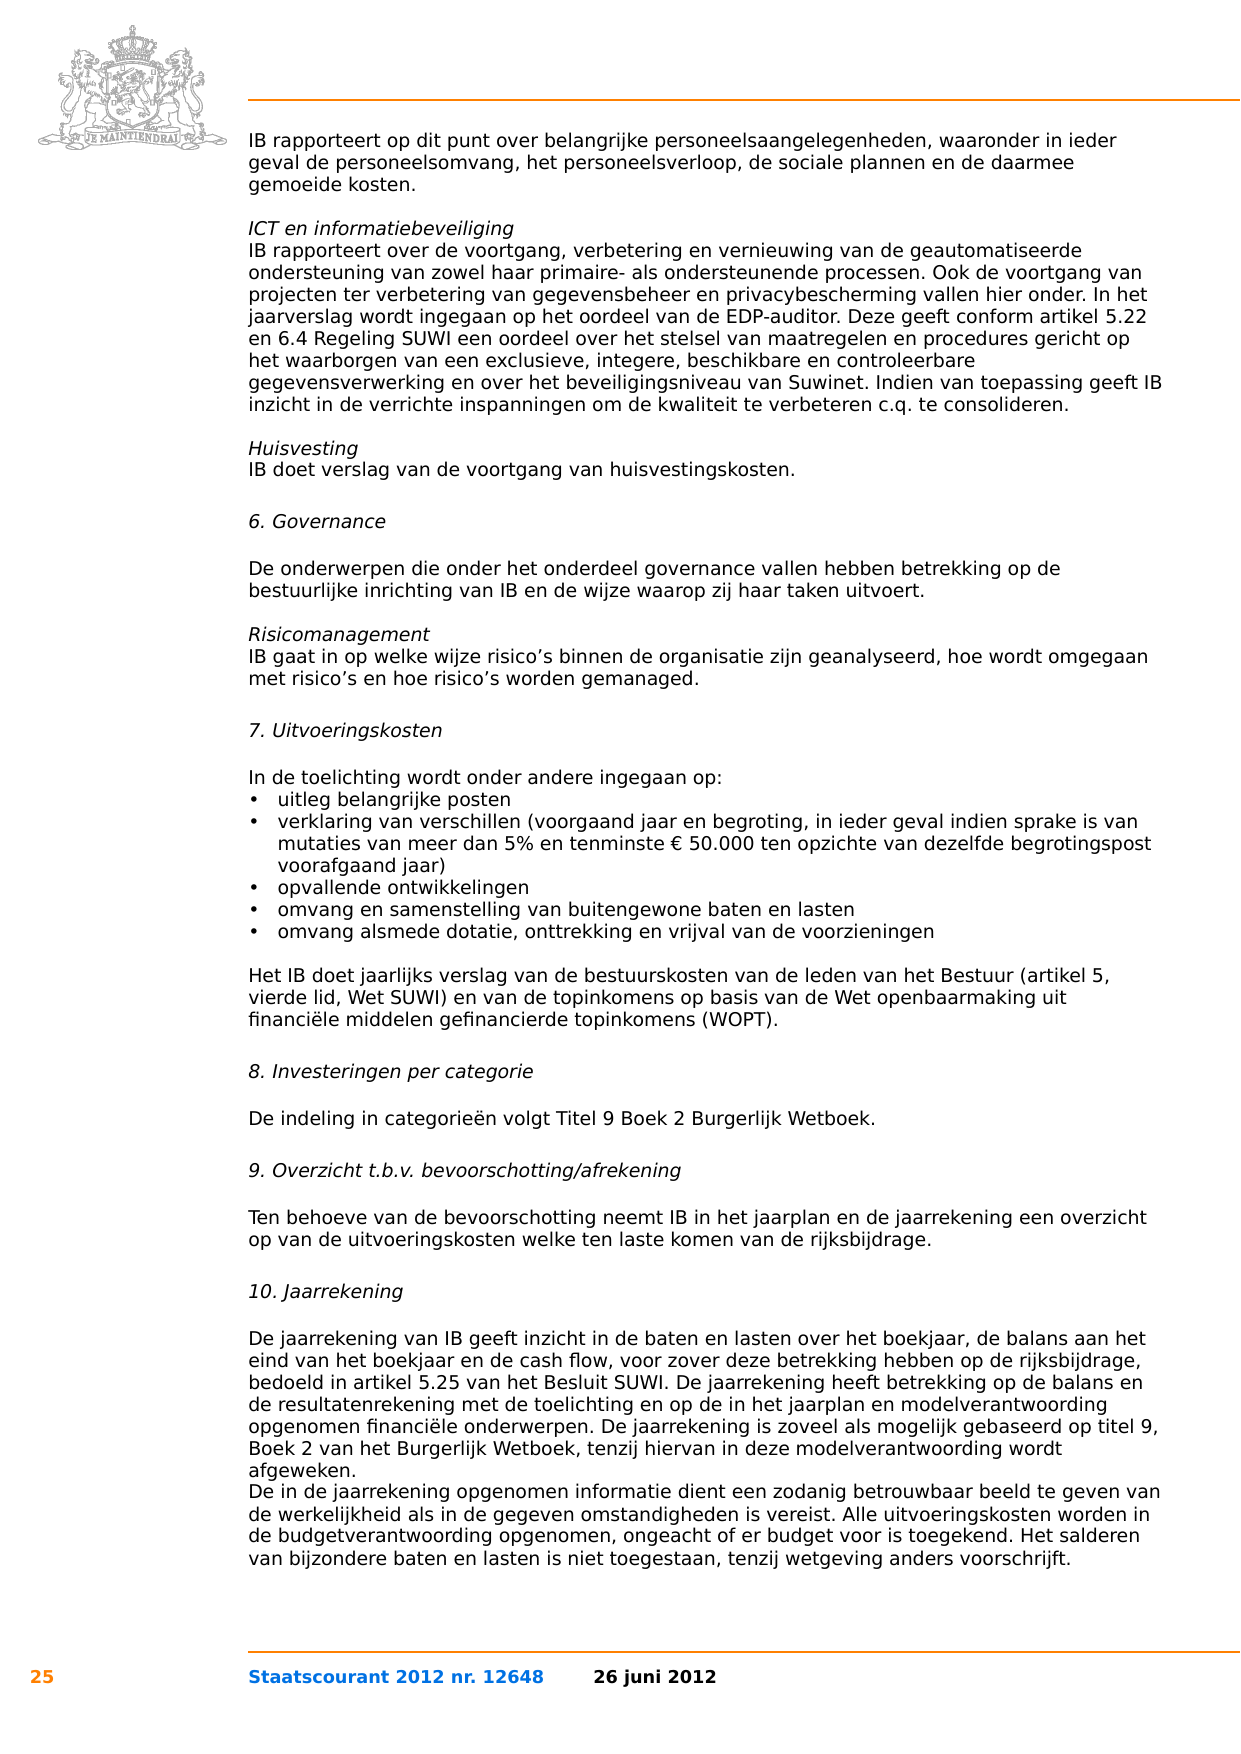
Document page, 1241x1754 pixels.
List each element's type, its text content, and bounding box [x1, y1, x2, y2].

text De onderwerpen die onder het onderdeel governance vallen hebben betrekking op de [248, 558, 1163, 580]
text • verklaring van verschillen (voorgaand jaar en begroting, in ieder geval indien sprake is van mutaties van meer dan 5% en tenminste € 50.000 ten opzichte van dezelfde begrotingspost voorafgaand jaar) [248, 811, 1163, 877]
subtitle 10. Jaarrekening [248, 1281, 1163, 1303]
text ICT en informatiebeveiliging [248, 218, 1163, 240]
text • opvallende ontwikkelingen [248, 877, 1163, 899]
subtitle 8. Investeringen per categorie [248, 1061, 1163, 1083]
text De indeling in categorieën volgt Titel 9 Boek 2 Burgerlijk Wetboek. [248, 1108, 1163, 1130]
text De in de jaarrekening opgenomen informatie dient een zodanig betrouwbaar beeld te geven van de werkelijkheid als in de gegeven omstandigheden is vereist. Alle uitvoeringskosten worden in de budgetverantwoording opgenomen, ongeacht of er budget voor is toegekend. Het salderen van bijzondere baten en lasten is niet toegestaan, tenzij wetgeving anders voorschrijft. [248, 1481, 1163, 1569]
text bestuurlijke inrichting van IB en de wijze waarop zij haar taken uitvoert. [248, 580, 1163, 602]
text IB gaat in op welke wijze risico’s binnen de organisatie zijn geanalyseerd, hoe wordt omgegaan met risico’s en hoe risico’s worden gemanaged. [248, 646, 1163, 690]
picture [38, 25, 227, 150]
text IB doet verslag van de voortgang van huisvestingskosten. [248, 459, 1163, 481]
text Risicomanagement [248, 624, 1163, 646]
subtitle 6. Governance [248, 511, 1163, 533]
subtitle 9. Overzicht t.b.v. bevoorschotting/afrekening [248, 1160, 1163, 1182]
text • omvang alsmede dotatie, onttrekking en vrijval van de voorzieningen [248, 921, 1163, 943]
text • uitleg belangrijke posten [248, 789, 1163, 811]
text In de toelichting wordt onder andere ingegaan op: [248, 767, 1163, 789]
text IB rapporteert over de voortgang, verbetering en vernieuwing van de geautomatiseerde ondersteuning van zowel haar primaire- als ondersteunende processen. Ook de voortgang van projecten ter verbetering van gegevensbeheer en privacybescherming vallen hier onder. In het jaarverslag wordt ingegaan op het oordeel van de EDP-auditor. Deze geeft conform artikel 5.22 en 6.4 Regeling SUWI een oordeel over het stelsel van maatregelen en procedures gericht op het waarborgen van een exclusieve, integere, beschikbare en controleerbare gegevensverwerking en over het beveiligingsniveau van Suwinet. Indien van toepassing geeft IB inzicht in de verrichte inspanningen om de kwaliteit te verbeteren c.q. te consolideren. [248, 240, 1163, 416]
text Ten behoeve van de bevoorschotting neemt IB in het jaarplan en de jaarrekening een overzicht op van de uitvoeringskosten welke ten laste komen van de rijksbijdrage. [248, 1207, 1163, 1251]
text Huisvesting [248, 437, 1163, 459]
text De jaarrekening van IB geeft inzicht in de baten en lasten over het boekjaar, de balans aan het eind van het boekjaar en de cash flow, voor zover deze betrekking hebben op de rijksbijdrage, bedoeld in artikel 5.25 van het Besluit SUWI. De jaarrekening heeft betrekking op de balans en de resultatenrekening met de toelichting en op de in het jaarplan en modelverantwoording opgenomen financiële onderwerpen. De jaarrekening is zoveel als mogelijk gebaseerd op titel 9, Boek 2 van het Burgerlijk Wetboek, tenzij hiervan in deze modelverantwoording wordt afgeweken. [248, 1328, 1163, 1481]
text • omvang en samenstelling van buitengewone baten en lasten [248, 899, 1163, 921]
text Het IB doet jaarlijks verslag van de bestuurskosten van de leden van het Bestuur (artikel 5, vierde lid, Wet SUWI) en van de topinkomens op basis van de Wet openbaarmaking uit financiële middelen gefinancierde topinkomens (WOPT). [248, 965, 1163, 1031]
subtitle 7. Uitvoeringskosten [248, 720, 1163, 742]
text IB rapporteert op dit punt over belangrijke personeelsaangelegenheden, waaronder in ieder geval de personeelsomvang, het personeelsverloop, de sociale plannen en de daarmee gemoeide kosten. [248, 130, 1163, 196]
